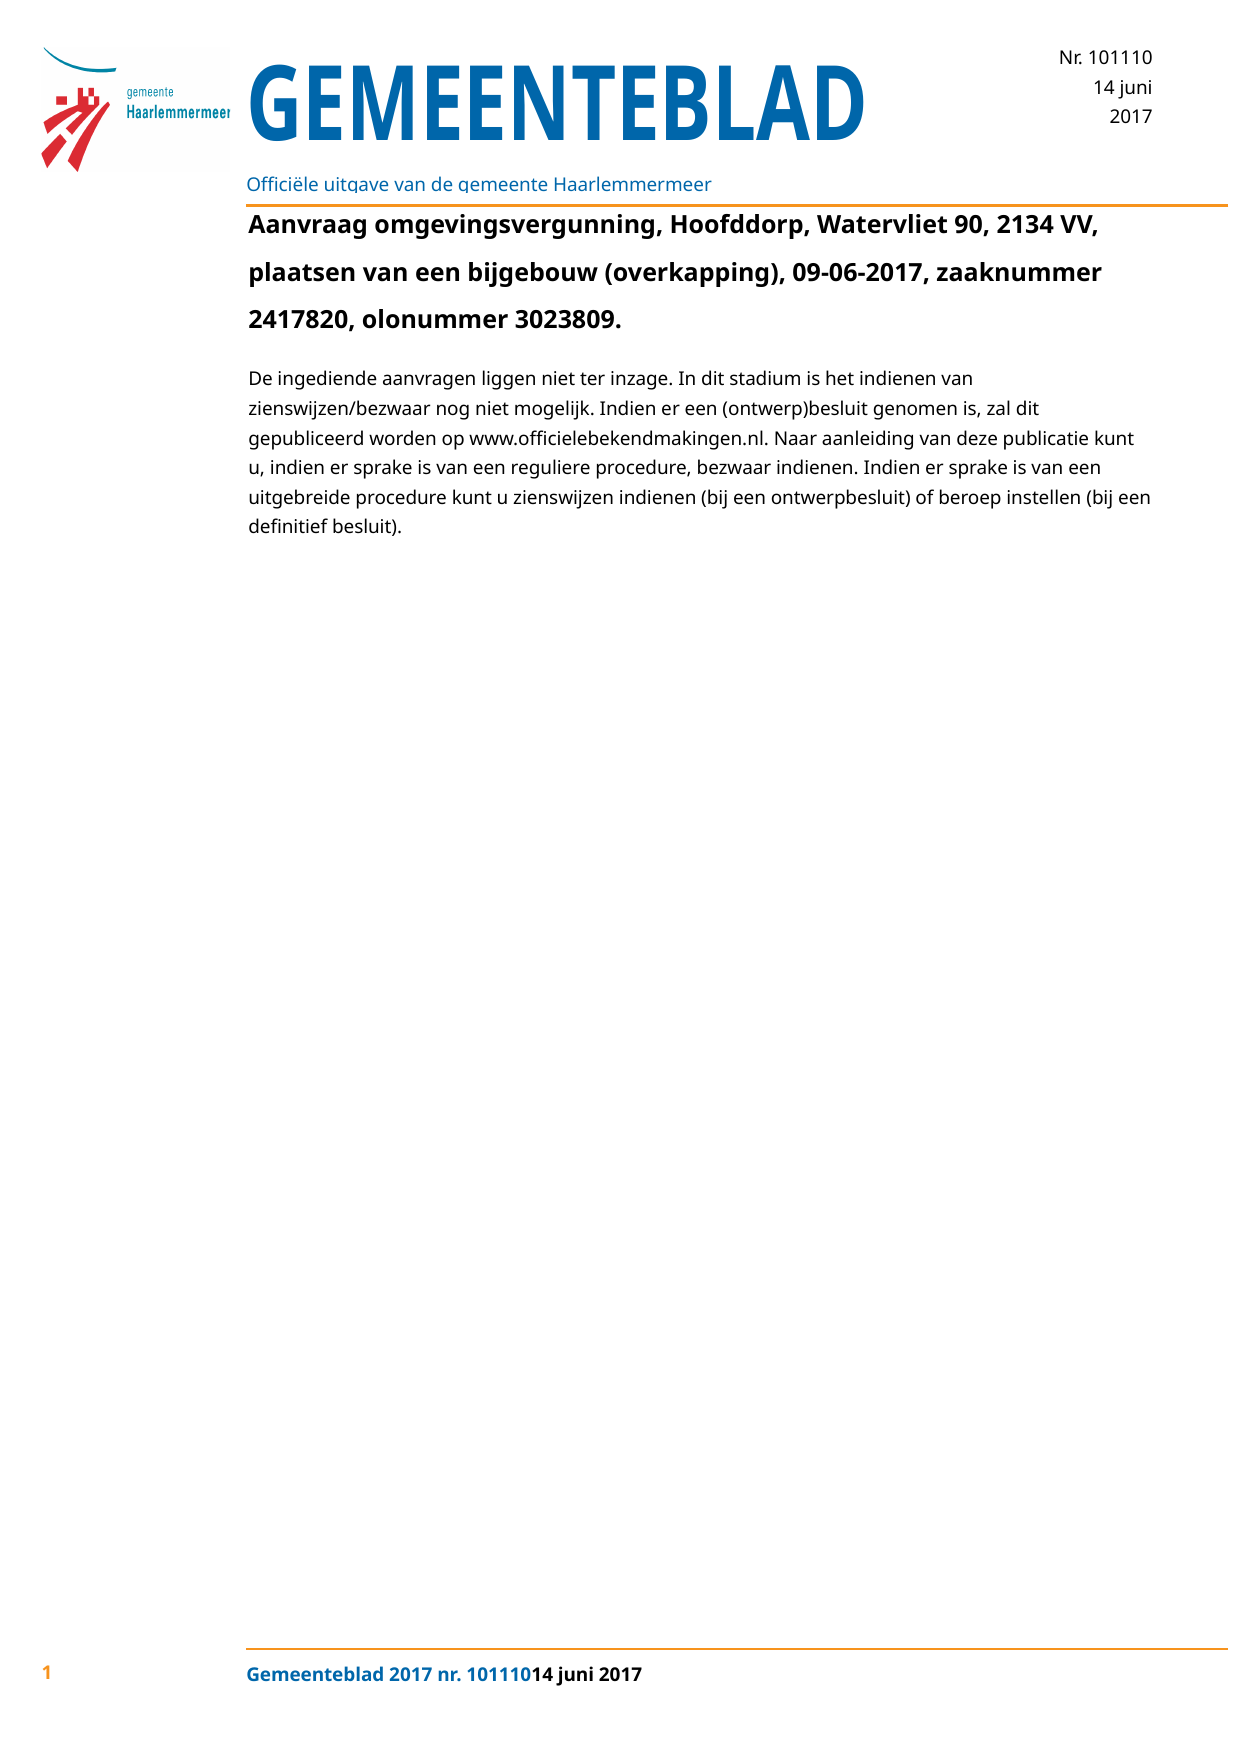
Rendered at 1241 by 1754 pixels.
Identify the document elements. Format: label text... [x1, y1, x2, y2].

picture [41, 47, 231, 172]
text De ingediende aanvragen liggen niet ter inzage. In dit stadium is het indienen van zienswijzen/bezwaar nog niet mogelijk. Indien er een (ontwerp)besluit genomen is, zal dit gepubliceerd worden op www.officielebekendmakingen.nl. Naar aanleiding van deze publicatie kunt u, indien er sprake is van een reguliere procedure, bezwaar indienen. Indien er sprake is van een uitgebreide procedure kunt u zienswijzen indienen (bij een ontwerpbesluit) of beroep instellen (bij een definitief besluit). [248, 366, 1152, 539]
text Aanvraag omgevingsvergunning, Hoofddorp, Watervliet 90, 2134 VV, plaatsen van een bijgebouw (overkapping), 09-06-2017, zaaknummer 2417820, olonummer 3023809. [248, 207, 1152, 336]
